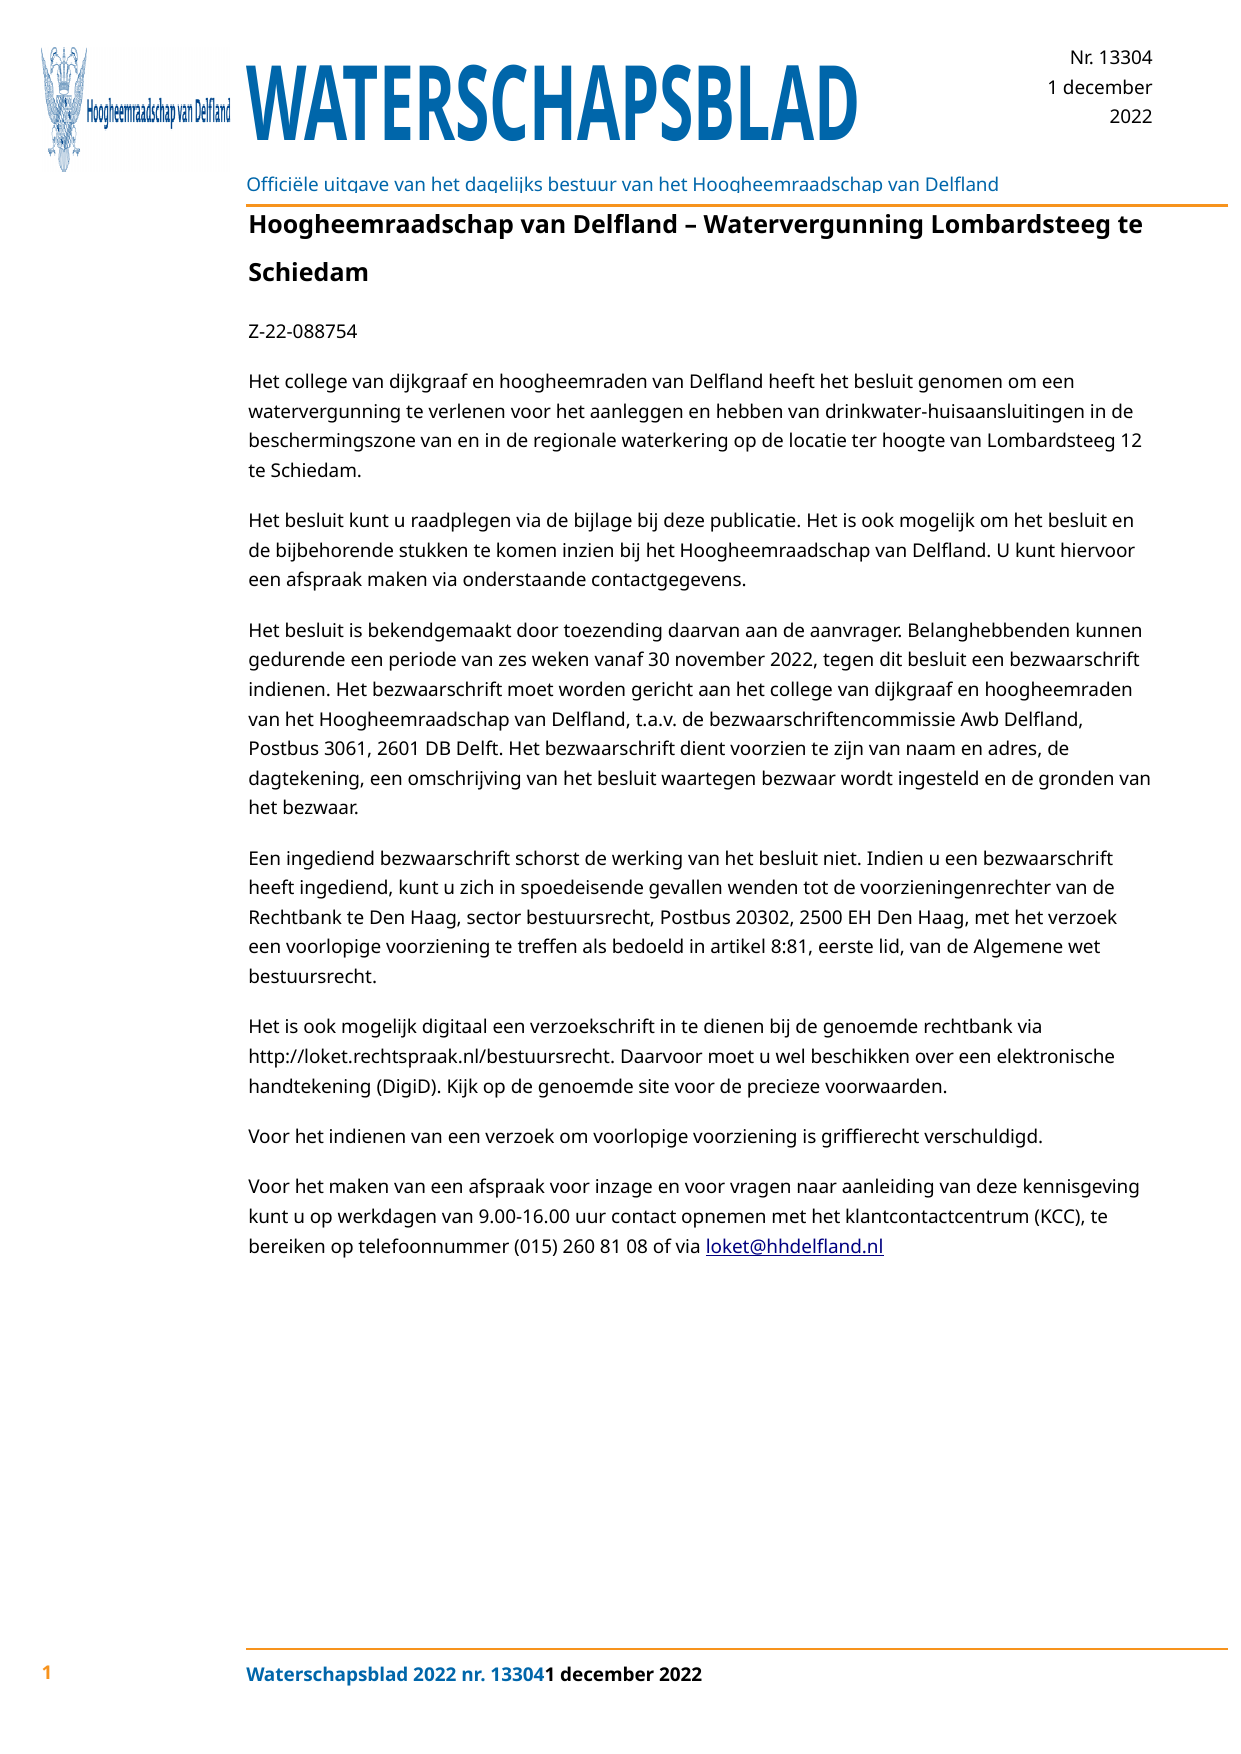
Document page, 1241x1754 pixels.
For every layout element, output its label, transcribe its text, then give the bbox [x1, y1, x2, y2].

text Het is ook mogelijk digitaal een verzoekschrift in te dienen bij de genoemde rechtbank via http://loket.rechtspraak.nl/bestuursrecht. Daarvoor moet u wel beschikken over een elektronische handtekening (DigiD). Kijk op de genoemde site voor de precieze voorwaarden. [248, 1014, 1152, 1099]
text Het besluit kunt u raadplegen via de bijlage bij deze publicatie. Het is ook mogelijk om het besluit en de bijbehorende stukken te komen inzien bij het Hoogheemraadschap van Delfland. U kunt hiervoor een afspraak maken via onderstaande contactgegevens. [248, 507, 1152, 592]
text Z-22-088754 [248, 318, 1152, 344]
text Het college van dijkgraaf en hoogheemraden van Delfland heeft het besluit genomen om een watervergunning te verlenen voor het aanleggen en hebben van drinkwater-huisaansluitingen in de beschermingszone van en in de regionale waterkering op de locatie ter hoogte van Lombardsteeg 12 te Schiedam. [248, 368, 1152, 483]
text Hoogheemraadschap van Delfland – Watervergunning Lombardsteeg te Schiedam [248, 207, 1152, 288]
text Voor het maken van een afspraak voor inzage en voor vragen naar aanleiding van deze kennisgeving kunt u op werkdagen van 9.00-16.00 uur contact opnemen met het klantcontactcentrum (KCC), te bereiken op telefoonnummer (015) 260 81 08 of via loket@hhdelfland.nl [248, 1174, 1152, 1259]
text Een ingediend bezwaarschrift schorst de werking van het besluit niet. Indien u een bezwaarschrift heeft ingediend, kunt u zich in spoedeisende gevallen wenden tot de voorzieningenrechter van de Rechtbank te Den Haag, sector bestuursrecht, Postbus 20302, 2500 EH Den Haag, met het verzoek een voorlopige voorziening te treffen als bedoeld in artikel 8:81, eerste lid, van de Algemene wet bestuursrecht. [248, 845, 1152, 989]
text Voor het indienen van een verzoek om voorlopige voorziening is griffierecht verschuldigd. [248, 1123, 1152, 1149]
picture [41, 47, 231, 172]
text Het besluit is bekendgemaakt door toezending daarvan aan de aanvrager. Belanghebbenden kunnen gedurende een periode van zes weken vanaf 30 november 2022, tegen dit besluit een bezwaarschrift indienen. Het bezwaarschrift moet worden gericht aan het college van dijkgraaf en hoogheemraden van het Hoogheemraadschap van Delfland, t.a.v. de bezwaarschriftencommissie Awb Delfland, Postbus 3061, 2601 DB Delft. Het bezwaarschrift dient voorzien te zijn van naam en adres, de dagtekening, een omschrijving van het besluit waartegen bezwaar wordt ingesteld en de gronden van het bezwaar. [248, 617, 1152, 820]
